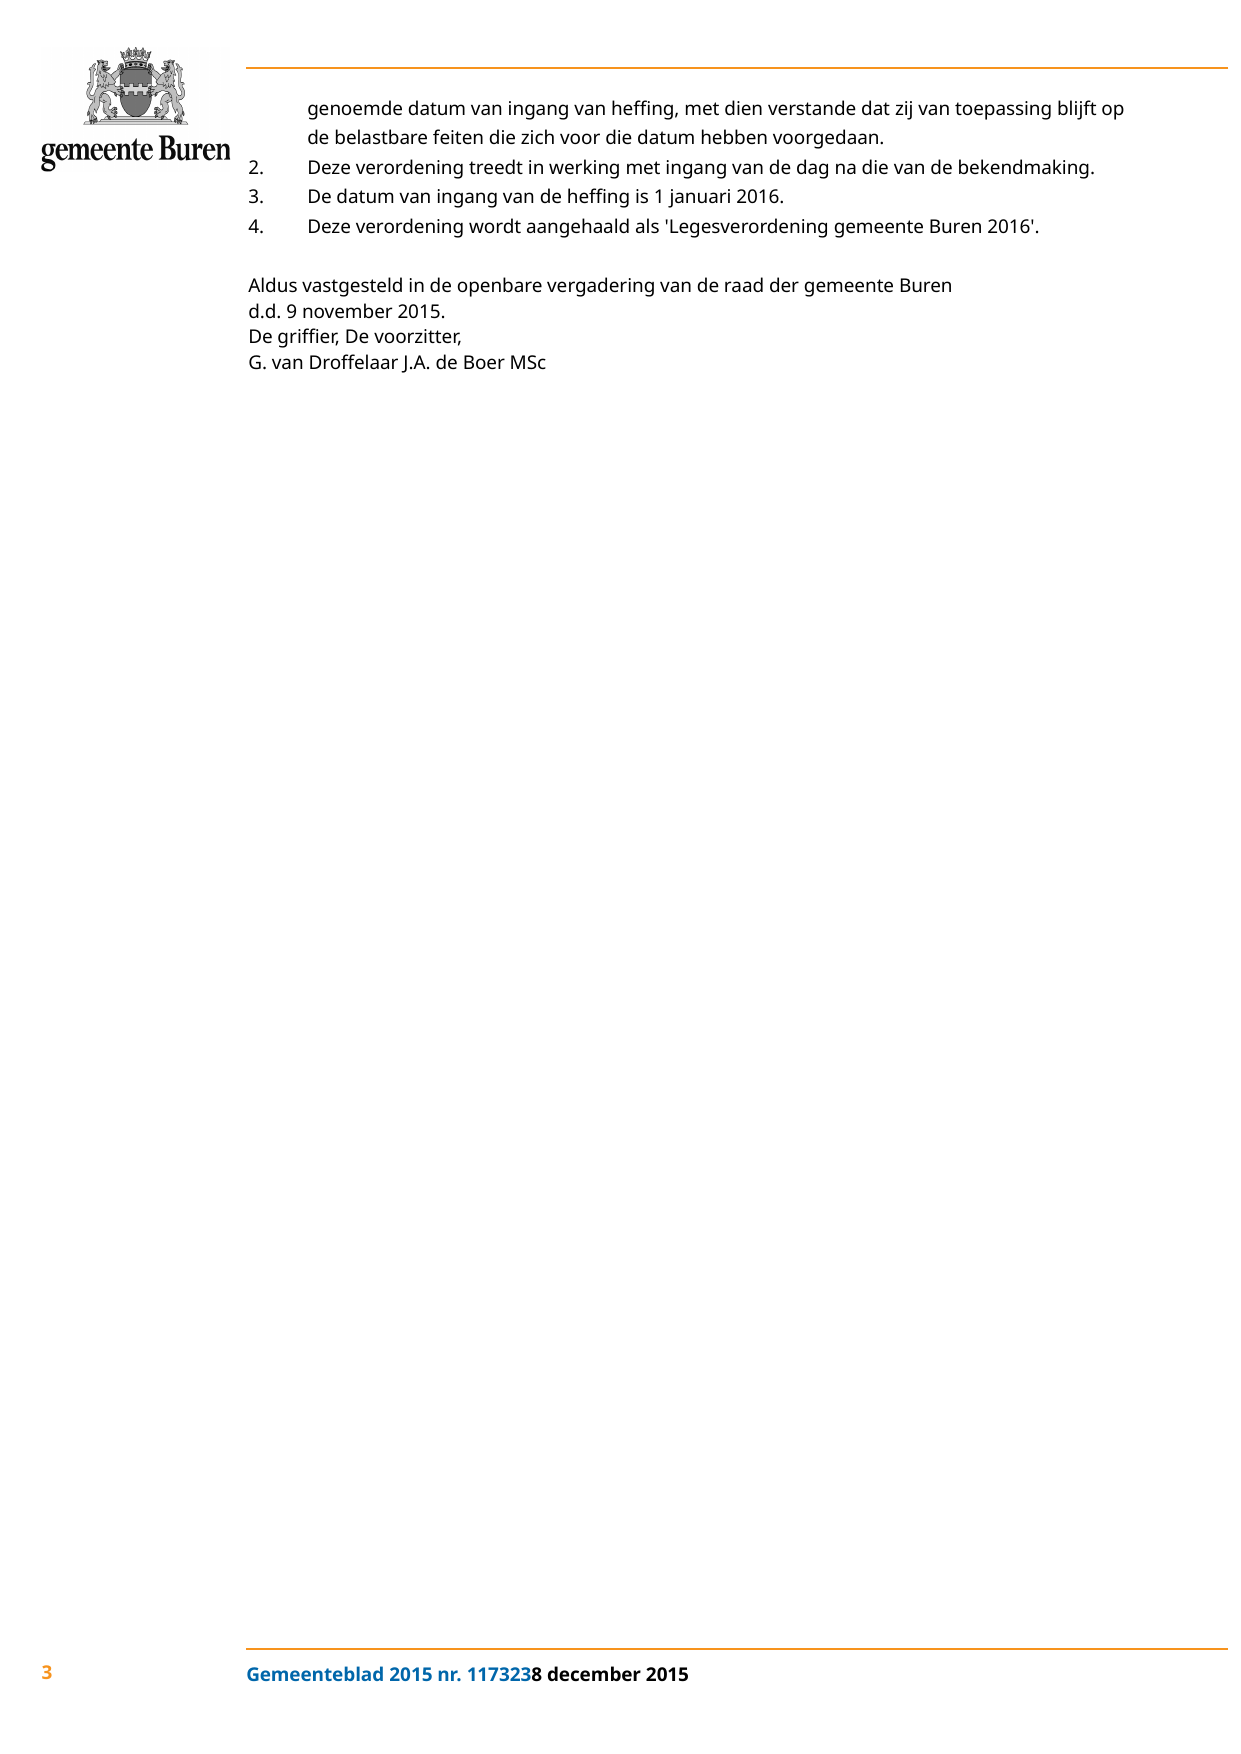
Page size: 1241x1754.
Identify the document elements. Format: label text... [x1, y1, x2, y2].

list Deze verordening treedt in werking met ingang van de dag na die van de bekendmaking. [248, 154, 1152, 180]
text Aldus vastgesteld in de openbare vergadering van de raad der gemeente Buren [248, 272, 1152, 298]
text De griffier, De voorzitter, [248, 324, 1152, 349]
list De datum van ingang van de heffing is 1 januari 2016. [248, 183, 1152, 209]
text d.d. 9 november 2015. [248, 298, 1152, 324]
text G. van Droffelaar J.A. de Boer MSc [248, 349, 1152, 375]
picture [41, 47, 231, 172]
list Deze verordening wordt aangehaald als 'Legesverordening gemeente Buren 2016'. [248, 213, 1152, 239]
list genoemde datum van ingang van heffing, met dien verstande dat zij van toepassing blijft op de belastbare feiten die zich voor die datum hebben voorgedaan. [248, 95, 1152, 150]
